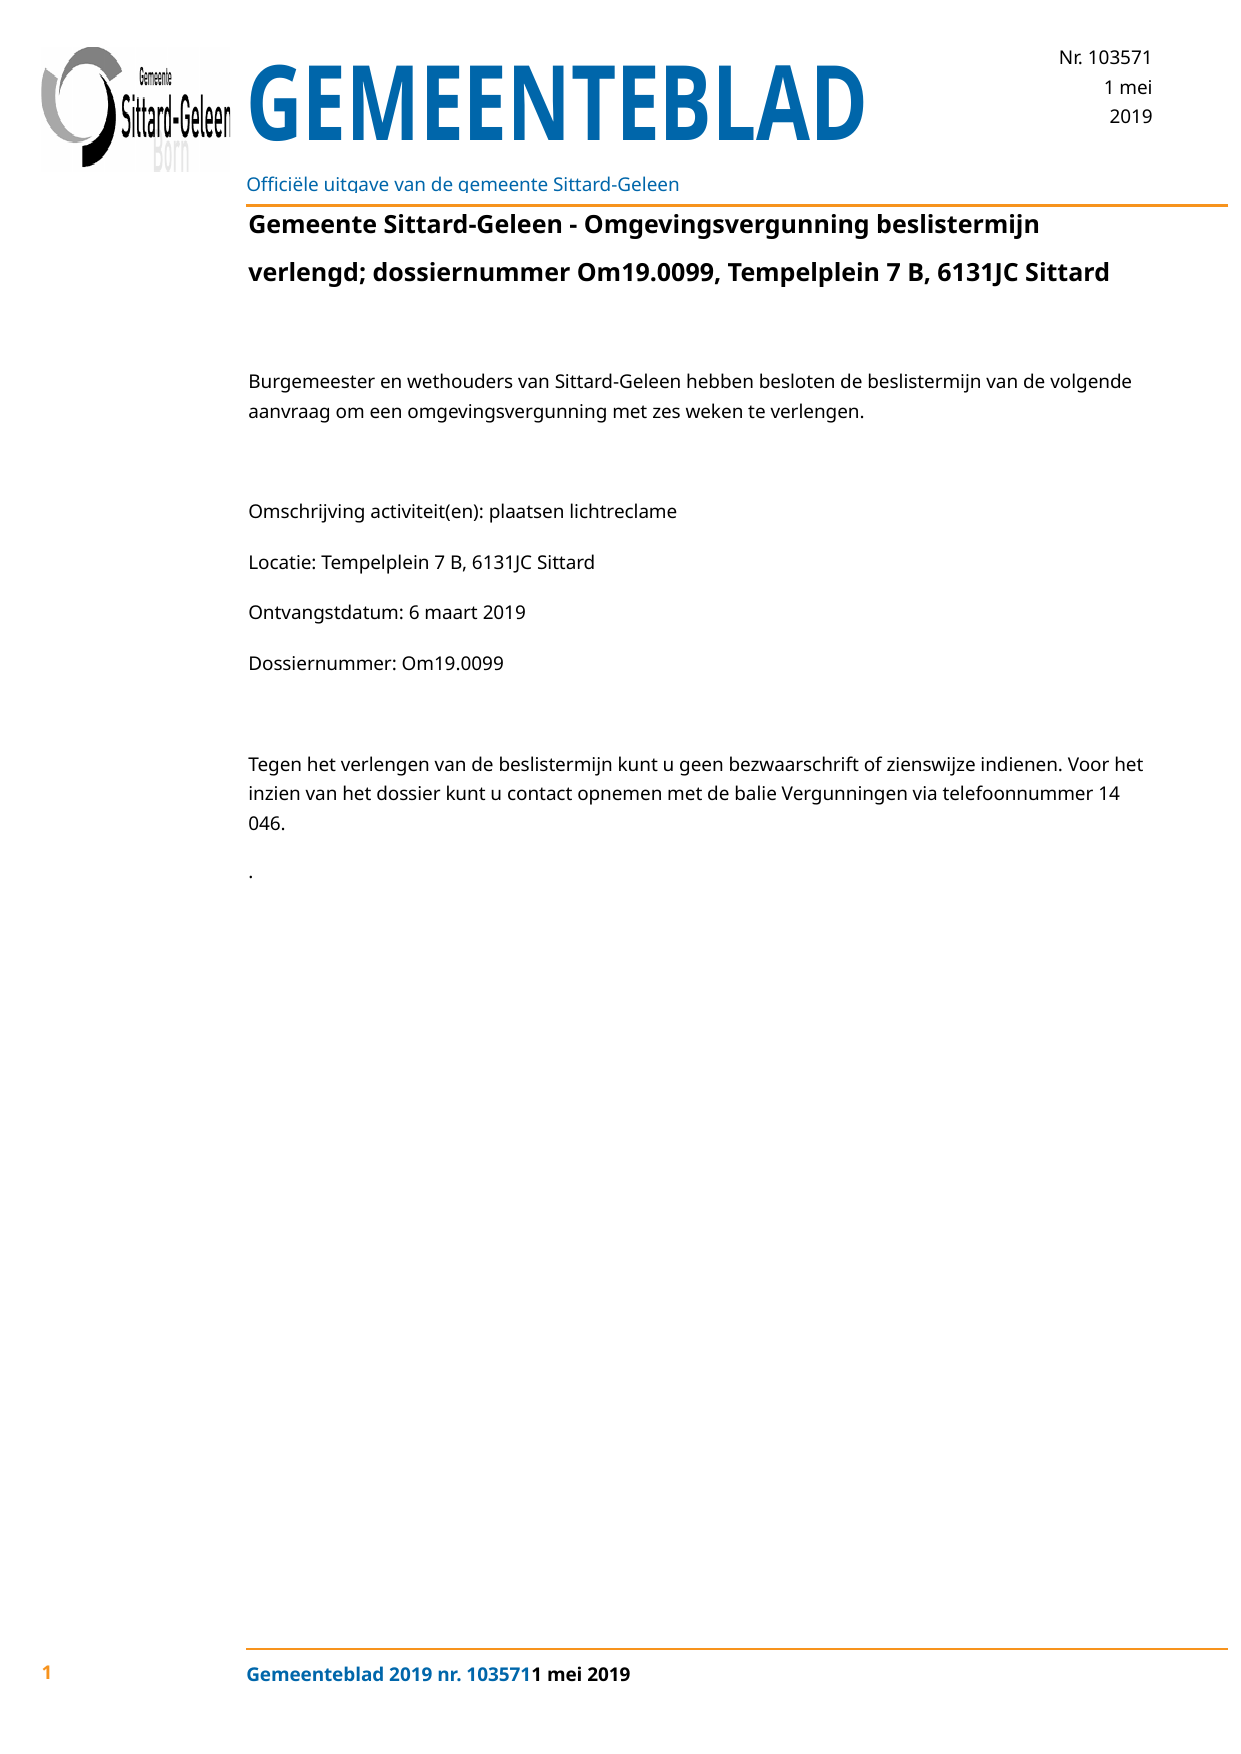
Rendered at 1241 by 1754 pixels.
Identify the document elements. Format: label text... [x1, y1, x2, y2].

text Locatie: Tempelplein 7 B, 6131JC Sittard [248, 549, 1152, 575]
text Ontvangstdatum: 6 maart 2019 [248, 599, 1152, 625]
picture [41, 47, 231, 172]
text Burgemeester en wethouders van Sittard-Geleen hebben besloten de beslistermijn van de volgende aanvraag om een omgevingsvergunning met zes weken te verlengen. [248, 368, 1152, 424]
text Tegen het verlengen van de beslistermijn kunt u geen bezwaarschrift of zienswijze indienen. Voor het inzien van het dossier kunt u contact opnemen met de balie Vergunningen via telefoonnummer 14 046. [248, 751, 1152, 836]
text Omschrijving activiteit(en): plaatsen lichtreclame [248, 499, 1152, 524]
text Gemeente Sittard-Geleen - Omgevingsvergunning beslistermijn verlengd; dossiernummer Om19.0099, Tempelplein 7 B, 6131JC Sittard [248, 207, 1152, 288]
text Dossiernummer: Om19.0099 [248, 650, 1152, 676]
text . [248, 858, 1152, 883]
